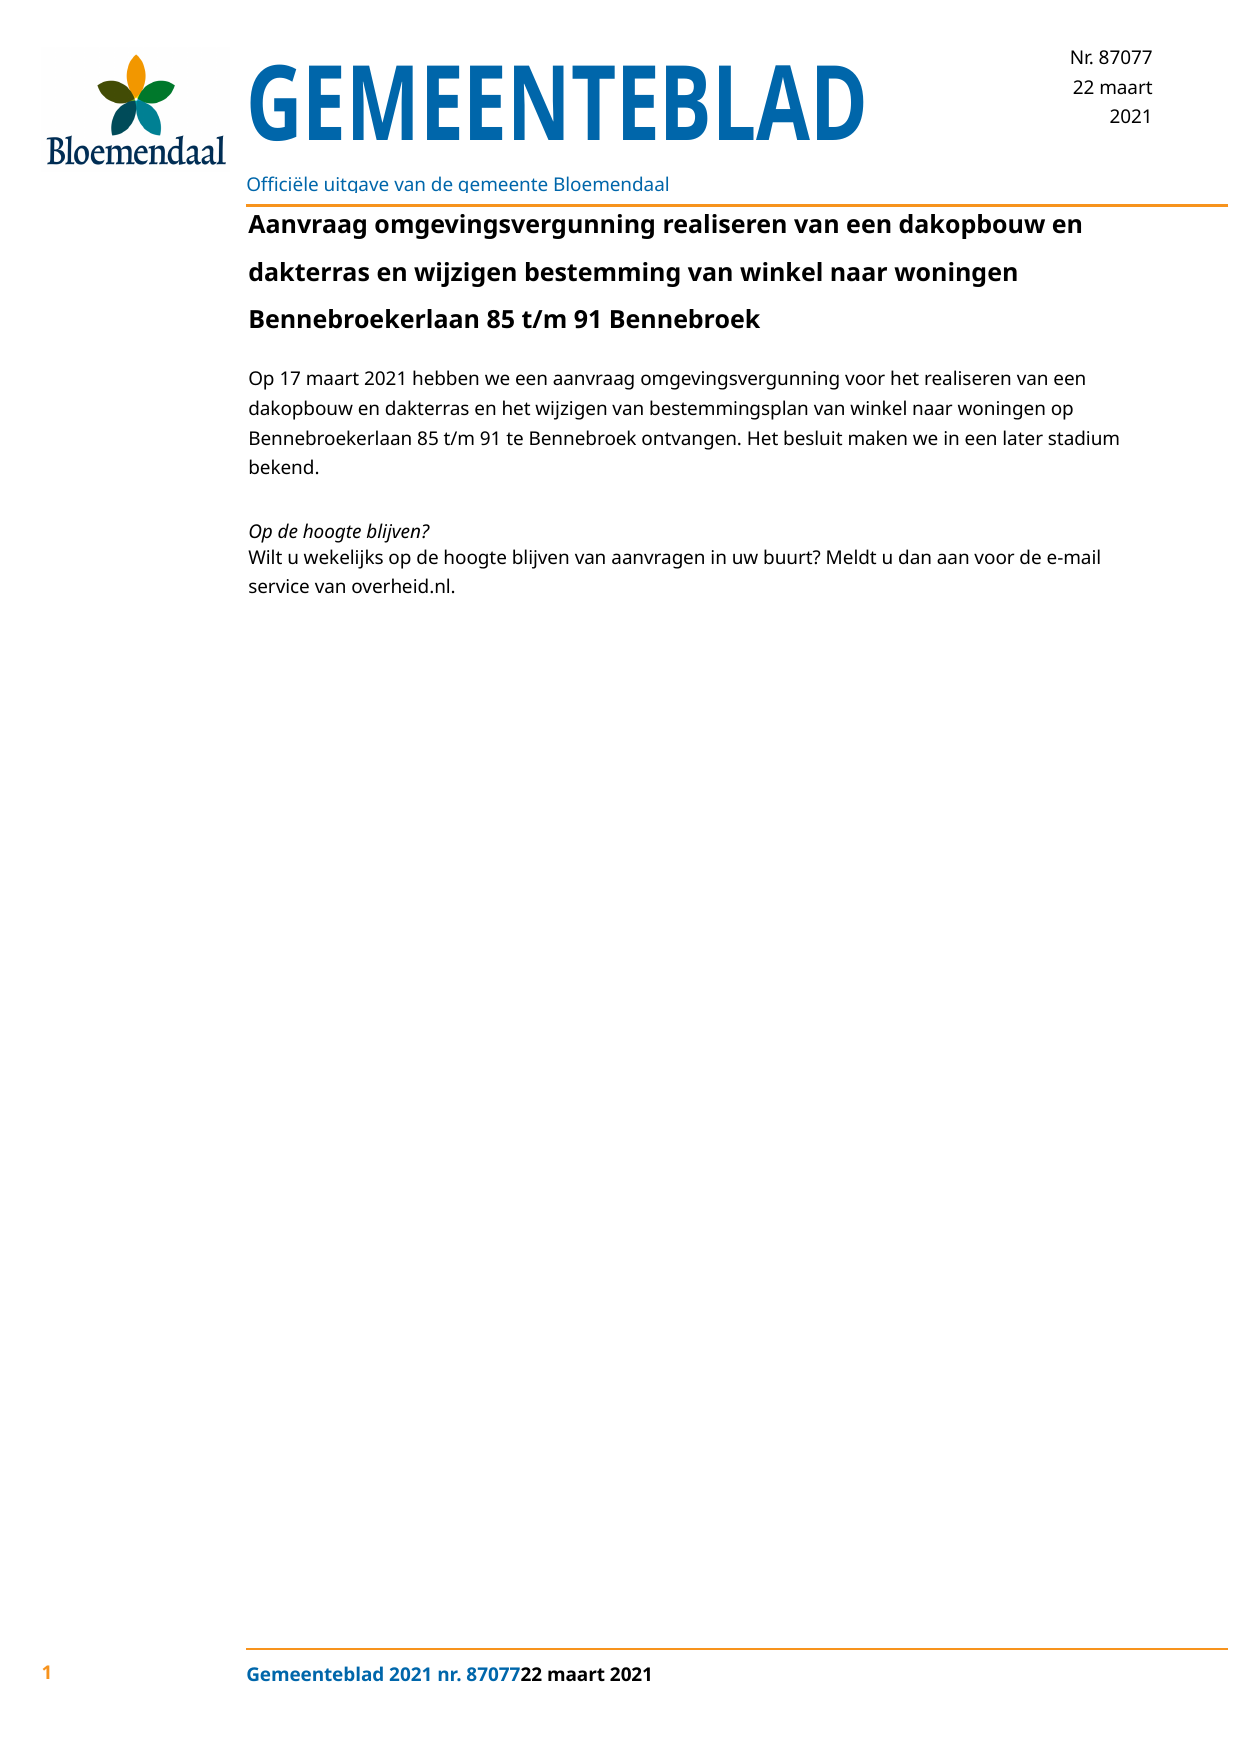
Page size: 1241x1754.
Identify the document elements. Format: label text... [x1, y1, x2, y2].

text Wilt u wekelijks op de hoogte blijven van aanvragen in uw buurt? Meldt u dan aan voor de e-mail service van overheid.nl. [248, 544, 1152, 599]
text Op 17 maart 2021 hebben we een aanvraag omgevingsvergunning voor het realiseren van een dakopbouw en dakterras en het wijzigen van bestemmingsplan van winkel naar woningen op Bennebroekerlaan 85 t/m 91 te Bennebroek ontvangen. Het besluit maken we in een later stadium bekend. [248, 366, 1152, 480]
text Aanvraag omgevingsvergunning realiseren van een dakopbouw en dakterras en wijzigen bestemming van winkel naar woningen Bennebroekerlaan 85 t/m 91 Bennebroek [248, 207, 1152, 336]
text Op de hoogte blijven? [248, 518, 1152, 544]
picture [41, 47, 231, 172]
